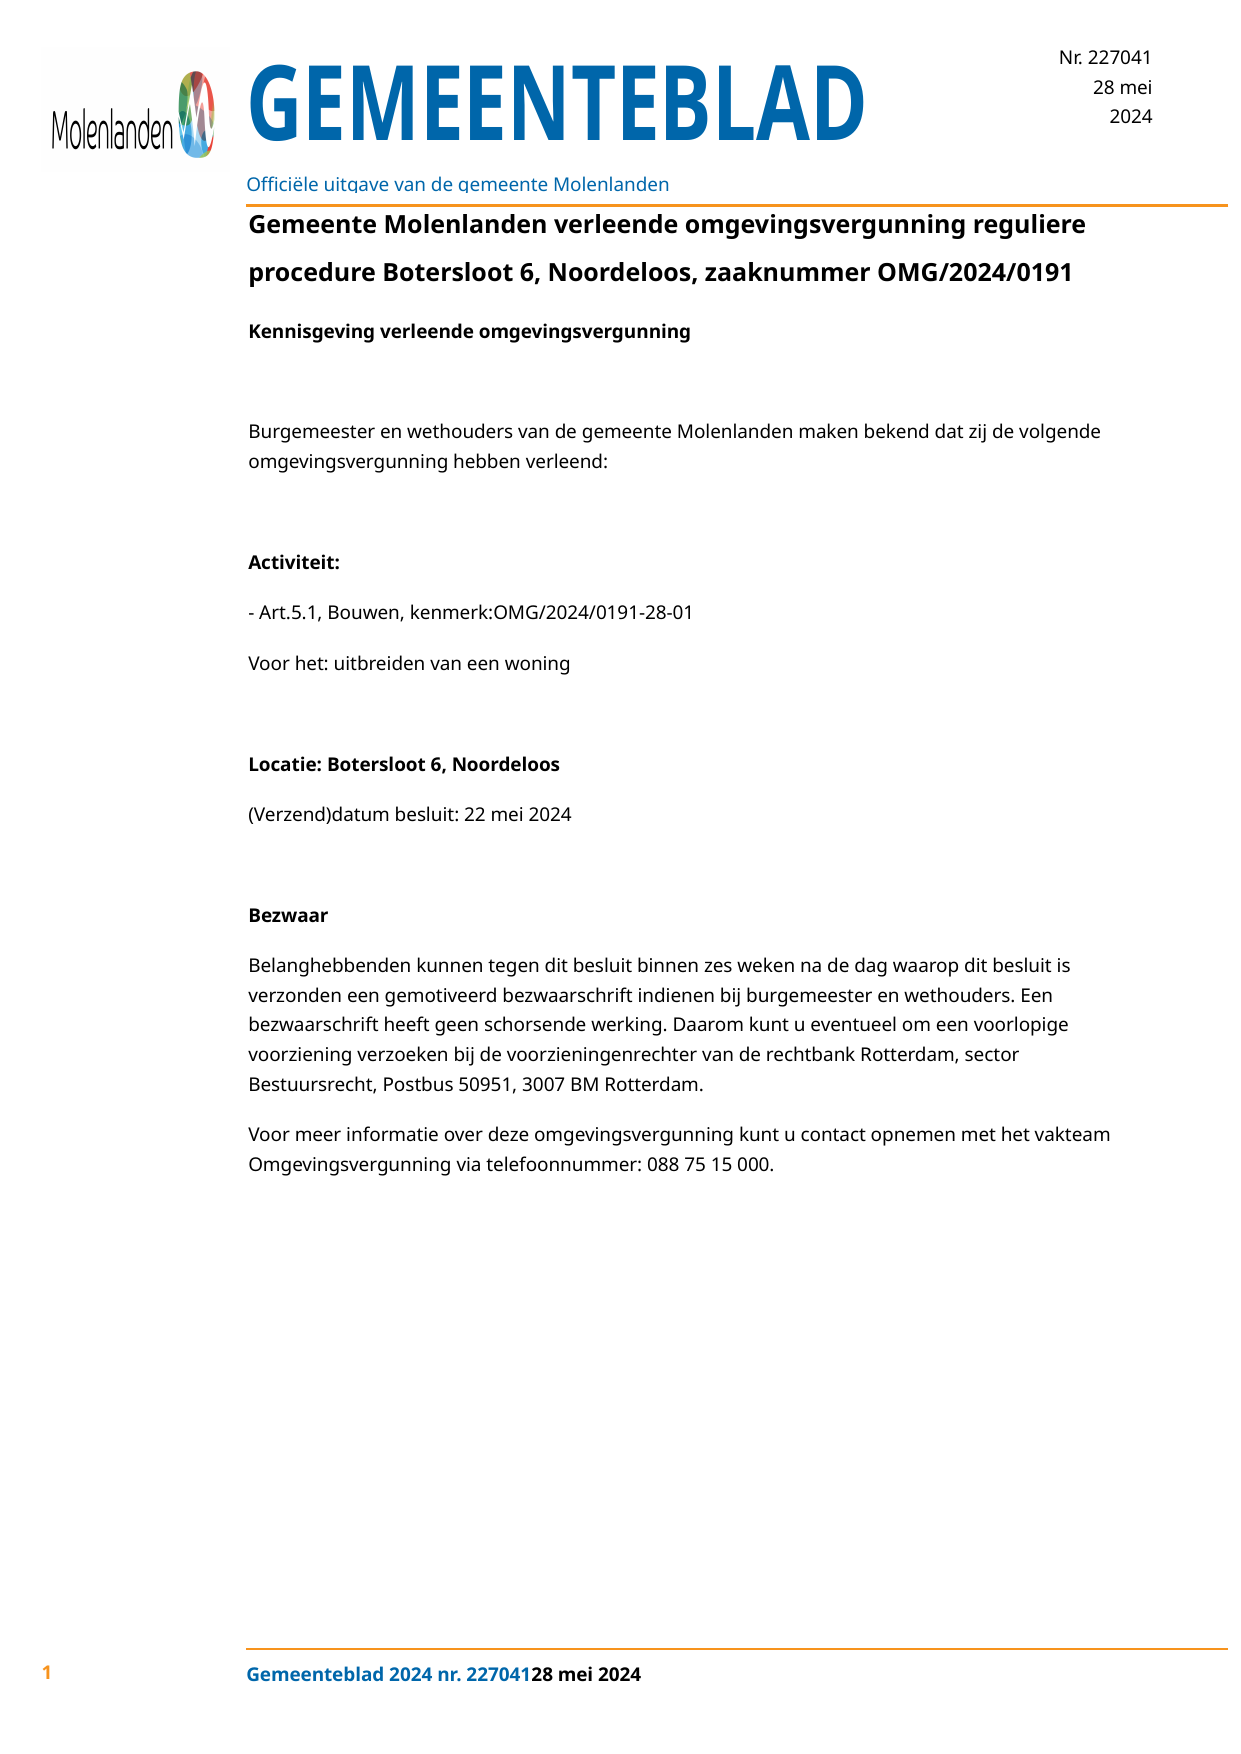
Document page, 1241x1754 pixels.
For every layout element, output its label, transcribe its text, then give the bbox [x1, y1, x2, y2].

text Activiteit: [248, 549, 1152, 575]
text Bezwaar [248, 902, 1152, 928]
text Burgemeester en wethouders van de gemeente Molenlanden maken bekend dat zij de volgende omgevingsvergunning hebben verleend: [248, 419, 1152, 474]
text Kennisgeving verleende omgevingsvergunning [248, 318, 1152, 344]
text Voor meer informatie over deze omgevingsvergunning kunt u contact opnemen met het vakteam Omgevingsvergunning via telefoonnummer: 088 75 15 000. [248, 1121, 1152, 1177]
text (Verzend)datum besluit: 22 mei 2024 [248, 801, 1152, 827]
text Gemeente Molenlanden verleende omgevingsvergunning reguliere procedure Botersloot 6, Noordeloos, zaaknummer OMG/2024/0191 [248, 207, 1152, 288]
text Locatie: Botersloot 6, Noordeloos [248, 751, 1152, 777]
picture [41, 47, 231, 172]
text Voor het: uitbreiden van een woning [248, 650, 1152, 676]
text Belanghebbenden kunnen tegen dit besluit binnen zes weken na de dag waarop dit besluit is verzonden een gemotiveerd bezwaarschrift indienen bij burgemeester en wethouders. Een bezwaarschrift heeft geen schorsende werking. Daarom kunt u eventueel om een voorlopige voorziening verzoeken bij de voorzieningenrechter van de rechtbank Rotterdam, sector Bestuursrecht, Postbus 50951, 3007 BM Rotterdam. [248, 952, 1152, 1097]
text - Art.5.1, Bouwen, kenmerk:OMG/2024/0191-28-01 [248, 599, 1152, 625]
